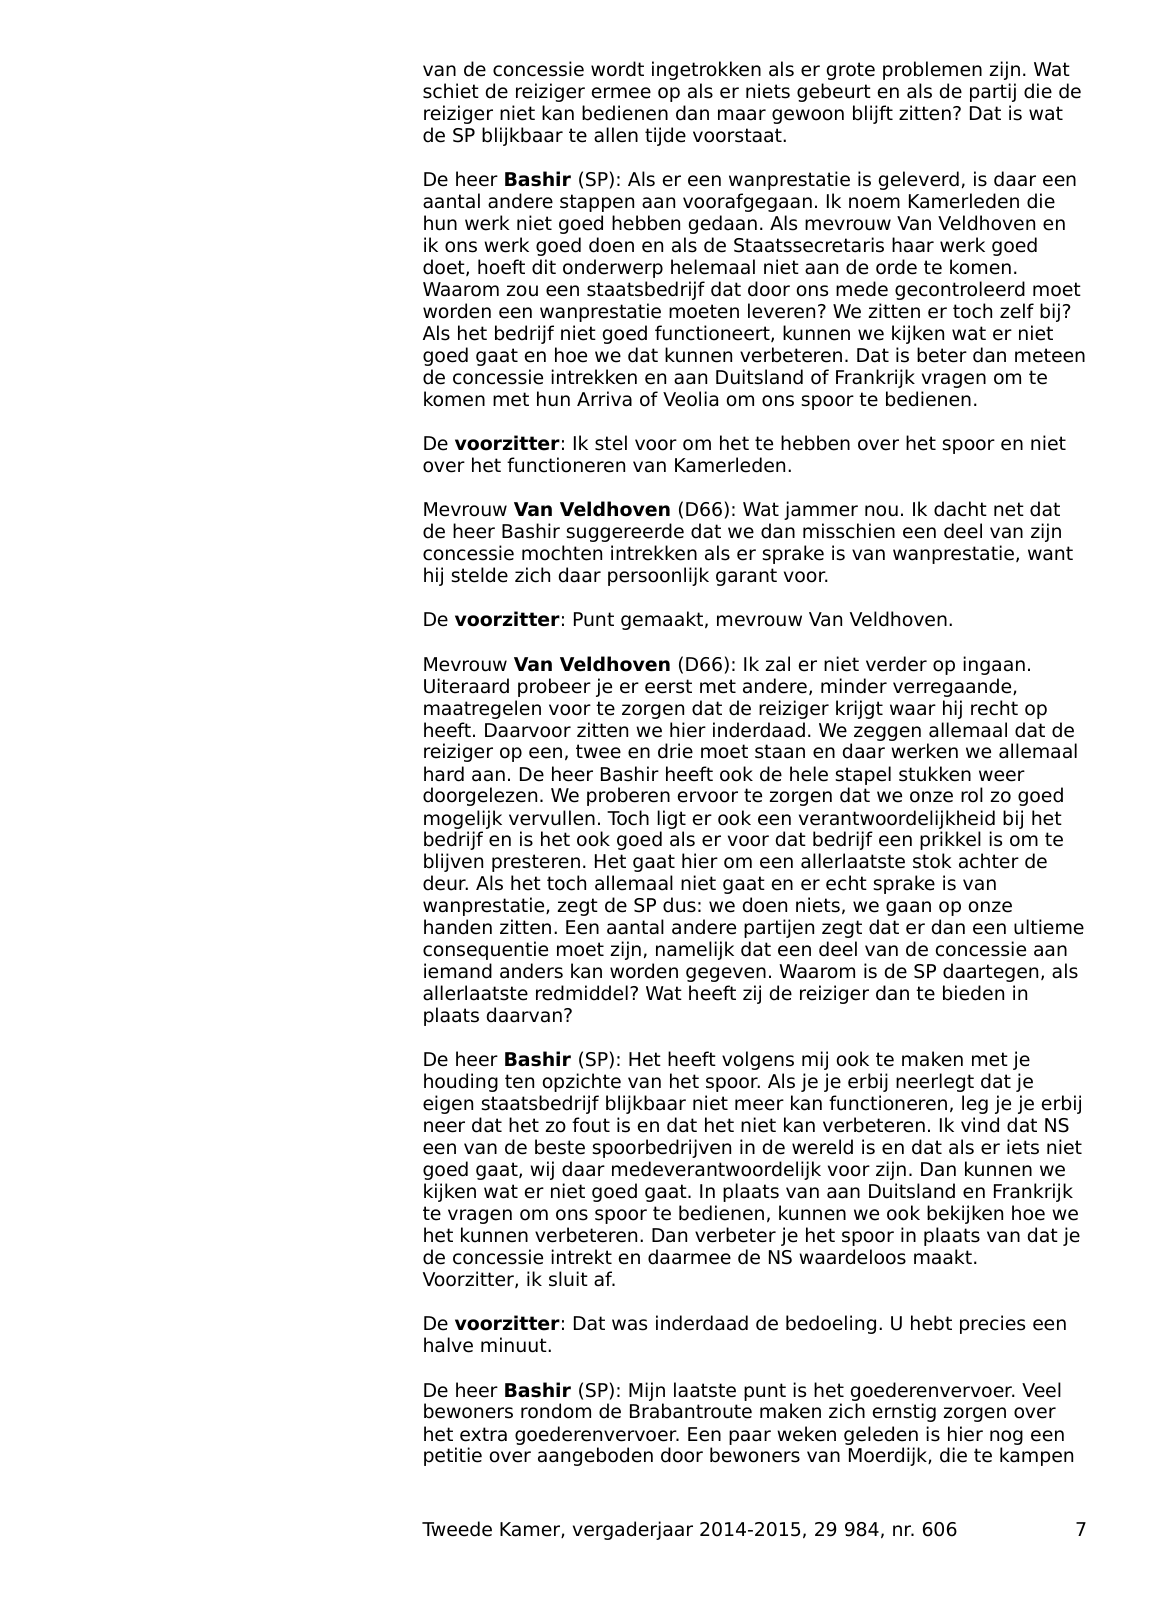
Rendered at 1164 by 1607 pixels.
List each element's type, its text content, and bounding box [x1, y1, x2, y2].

text De voorzitter: Dat was inderdaad de bedoeling. U hebt precies een halve minuut. [422, 1313, 1087, 1357]
text Mevrouw Van Veldhoven (D66): Ik zal er niet verder op ingaan. Uiteraard probeer je er eerst met andere, minder verregaande, maatregelen voor te zorgen dat de reiziger krijgt waar hij recht op heeft. Daarvoor zitten we hier inderdaad. We zeggen allemaal dat de reiziger op een, twee en drie moet staan en daar werken we allemaal hard aan. De heer Bashir heeft ook de hele stapel stukken weer doorgelezen. We proberen ervoor te zorgen dat we onze rol zo goed mogelijk vervullen. Toch ligt er ook een verantwoordelijkheid bij het bedrijf en is het ook goed als er voor dat bedrijf een prikkel is om te blijven presteren. Het gaat hier om een allerlaatste stok achter de deur. Als het toch allemaal niet gaat en er echt sprake is van wanprestatie, zegt de SP dus: we doen niets, we gaan op onze handen zitten. Een aantal andere partijen zegt dat er dan een ultieme consequentie moet zijn, namelijk dat een deel van de concessie aan iemand anders kan worden gegeven. Waarom is de SP daartegen, als allerlaatste redmiddel? Wat heeft zij de reiziger dan te bieden in plaats daarvan? [422, 653, 1087, 1027]
text Voorzitter, ik sluit af. [422, 1269, 1087, 1291]
text De heer Bashir (SP): Het heeft volgens mij ook te maken met je houding ten opzichte van het spoor. Als je je erbij neerlegt dat je eigen staatsbedrijf blijkbaar niet meer kan functioneren, leg je je erbij neer dat het zo fout is en dat het niet kan verbeteren. Ik vind dat NS een van de beste spoorbedrijven in de wereld is en dat als er iets niet goed gaat, wij daar medeverantwoordelijk voor zijn. Dan kunnen we kijken wat er niet goed gaat. In plaats van aan Duitsland en Frankrijk te vragen om ons spoor te bedienen, kunnen we ook bekijken hoe we het kunnen verbeteren. Dan verbeter je het spoor in plaats van dat je de concessie intrekt en daarmee de NS waardeloos maakt. [422, 1049, 1087, 1269]
text De voorzitter: Ik stel voor om het te hebben over het spoor en niet over het functioneren van Kamerleden. [422, 433, 1087, 477]
text van de concessie wordt ingetrokken als er grote problemen zijn. Wat schiet de reiziger ermee op als er niets gebeurt en als de partij die de reiziger niet kan bedienen dan maar gewoon blijft zitten? Dat is wat de SP blijkbaar te allen tijde voorstaat. [422, 59, 1087, 147]
text De heer Bashir (SP): Als er een wanprestatie is geleverd, is daar een aantal andere stappen aan voorafgegaan. Ik noem Kamerleden die hun werk niet goed hebben gedaan. Als mevrouw Van Veldhoven en ik ons werk goed doen en als de Staatssecretaris haar werk goed doet, hoeft dit onderwerp helemaal niet aan de orde te komen. Waarom zou een staatsbedrijf dat door ons mede gecontroleerd moet worden een wanprestatie moeten leveren? We zitten er toch zelf bij? Als het bedrijf niet goed functioneert, kunnen we kijken wat er niet goed gaat en hoe we dat kunnen verbeteren. Dat is beter dan meteen de concessie intrekken en aan Duitsland of Frankrijk vragen om te komen met hun Arriva of Veolia om ons spoor te bedienen. [422, 169, 1087, 411]
text De heer Bashir (SP): Mijn laatste punt is het goederenvervoer. Veel bewoners rondom de Brabantroute maken zich ernstig zorgen over het extra goederenvervoer. Een paar weken geleden is hier nog een petitie over aangeboden door bewoners van Moerdijk, die te kampen [422, 1379, 1087, 1467]
text Mevrouw Van Veldhoven (D66): Wat jammer nou. Ik dacht net dat de heer Bashir suggereerde dat we dan misschien een deel van zijn concessie mochten intrekken als er sprake is van wanprestatie, want hij stelde zich daar persoonlijk garant voor. [422, 499, 1087, 587]
text De voorzitter: Punt gemaakt, mevrouw Van Veldhoven. [422, 609, 1087, 631]
